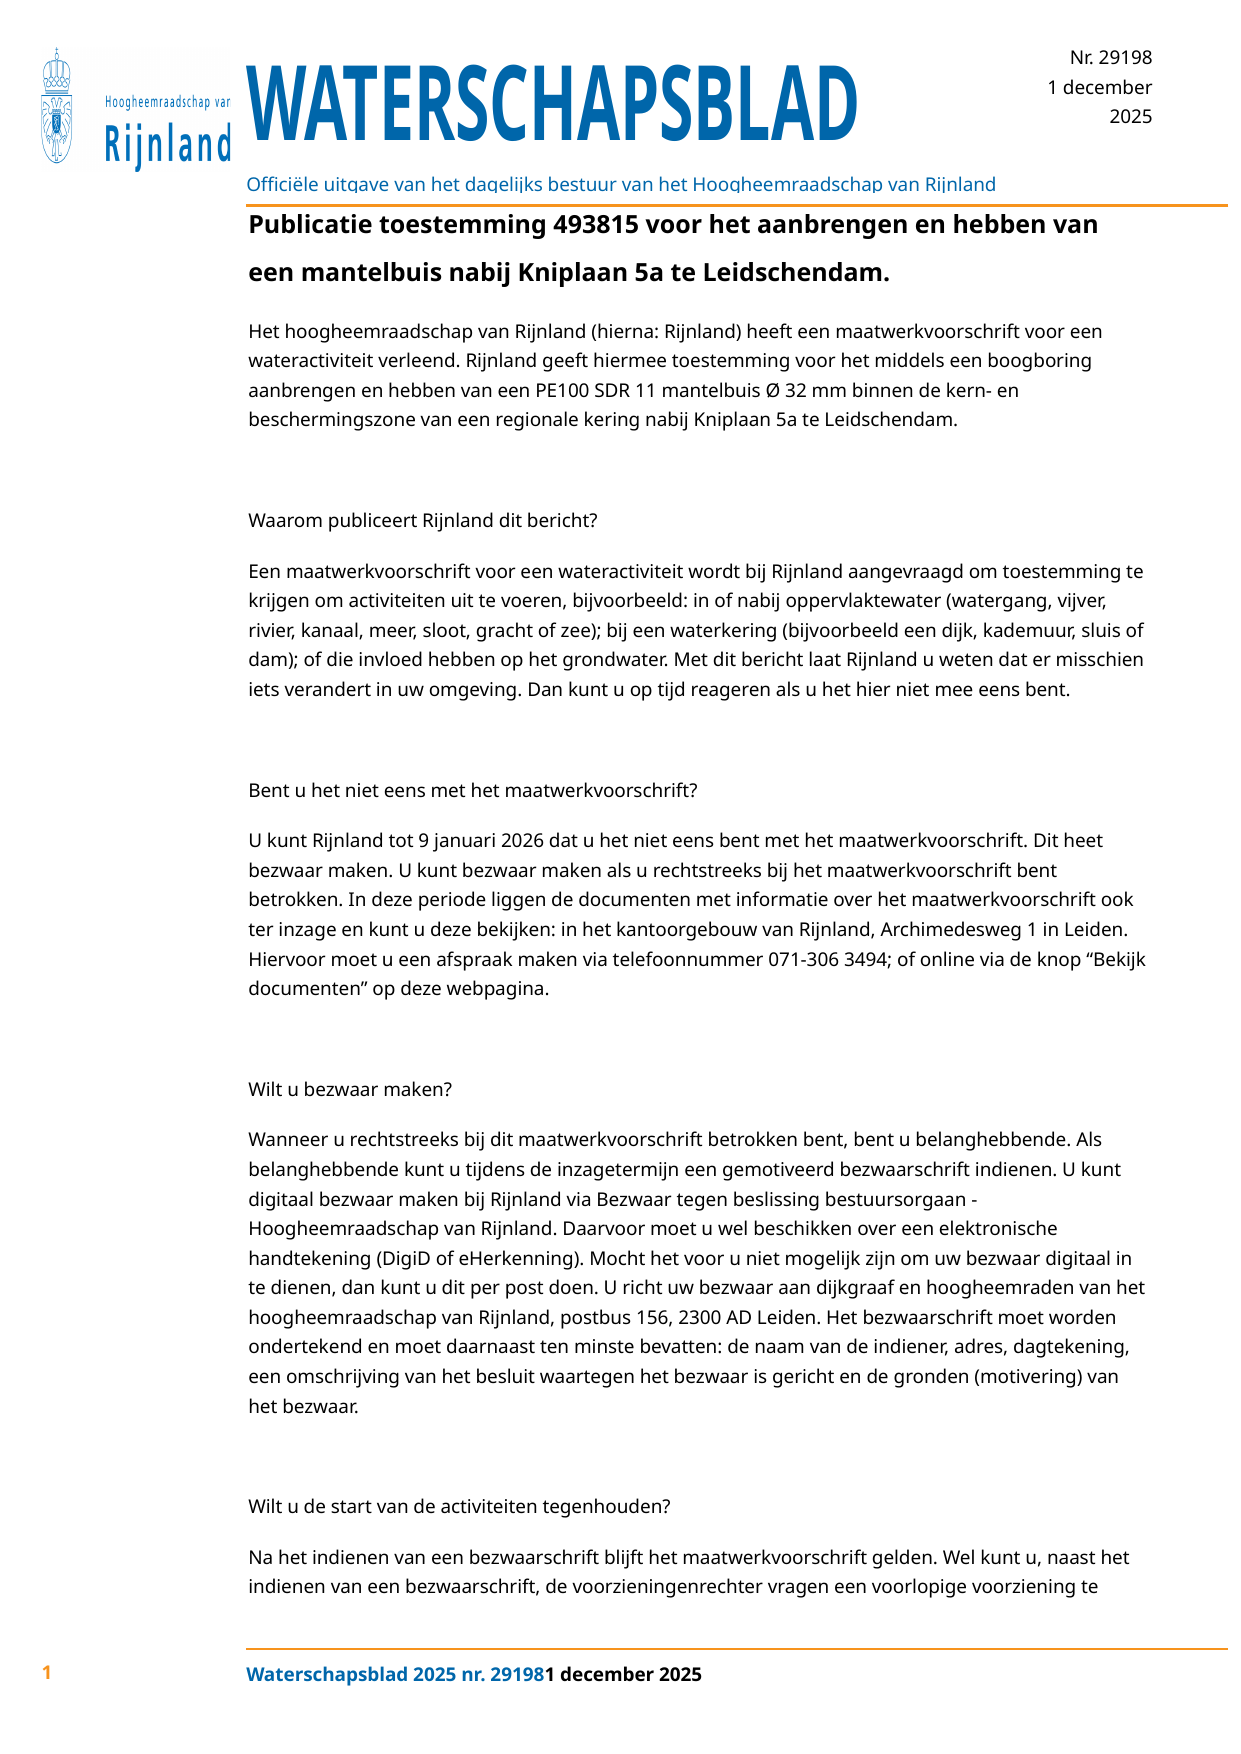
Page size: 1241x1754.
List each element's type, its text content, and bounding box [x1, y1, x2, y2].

picture [41, 47, 231, 172]
text Publicatie toestemming 493815 voor het aanbrengen en hebben van een mantelbuis nabij Kniplaan 5a te Leidschendam. [248, 207, 1152, 288]
text Wilt u de start van de activiteiten tegenhouden? [248, 1494, 1152, 1519]
text Wilt u bezwaar maken? [248, 1076, 1152, 1102]
text Een maatwerkvoorschrift voor een wateractiviteit wordt bij Rijnland aangevraagd om toestemming te krijgen om activiteiten uit te voeren, bijvoorbeeld: in of nabij oppervlaktewater (watergang, vijver, rivier, kanaal, meer, sloot, gracht of zee); bij een waterkering (bijvoorbeeld een dijk, kademuur, sluis of dam); of die invloed hebben op het grondwater. Met dit bericht laat Rijnland u weten dat er misschien iets verandert in uw omgeving. Dan kunt u op tijd reageren als u het hier niet mee eens bent. [248, 558, 1152, 702]
text Wanneer u rechtstreeks bij dit maatwerkvoorschrift betrokken bent, bent u belanghebbende. Als belanghebbende kunt u tijdens de inzagetermijn een gemotiveerd bezwaarschrift indienen. U kunt digitaal bezwaar maken bij Rijnland via Bezwaar tegen beslissing bestuursorgaan - Hoogheemraadschap van Rijnland. Daarvoor moet u wel beschikken over een elektronische handtekening (DigiD of eHerkenning). Mocht het voor u niet mogelijk zijn om uw bezwaar digitaal in te dienen, dan kunt u dit per post doen. U richt uw bezwaar aan dijkgraaf en hoogheemraden van het hoogheemraadschap van Rijnland, postbus 156, 2300 AD Leiden. Het bezwaarschrift moet worden ondertekend en moet daarnaast ten minste bevatten: de naam van de indiener, adres, dagtekening, een omschrijving van het besluit waartegen het bezwaar is gericht en de gronden (motivering) van het bezwaar. [248, 1127, 1152, 1419]
text Na het indienen van een bezwaarschrift blijft het maatwerkvoorschrift gelden. Wel kunt u, naast het indienen van een bezwaarschrift, de voorzieningenrechter vragen een voorlopige voorziening te [248, 1544, 1152, 1599]
text U kunt Rijnland tot 9 januari 2026 dat u het niet eens bent met het maatwerkvoorschrift. Dit heet bezwaar maken. U kunt bezwaar maken als u rechtstreeks bij het maatwerkvoorschrift bent betrokken. In deze periode liggen de documenten met informatie over het maatwerkvoorschrift ook ter inzage en kunt u deze bekijken: in het kantoorgebouw van Rijnland, Archimedesweg 1 in Leiden. Hiervoor moet u een afspraak maken via telefoonnummer 071-306 3494; of online via de knop “Bekijk documenten” op deze webpagina. [248, 827, 1152, 1001]
text Waarom publiceert Rijnland dit bericht? [248, 507, 1152, 533]
text Het hoogheemraadschap van Rijnland (hierna: Rijnland) heeft een maatwerkvoorschrift voor een wateractiviteit verleend. Rijnland geeft hiermee toestemming voor het middels een boogboring aanbrengen en hebben van een PE100 SDR 11 mantelbuis Ø 32 mm binnen de kern- en beschermingszone van een regionale kering nabij Kniplaan 5a te Leidschendam. [248, 318, 1152, 432]
text Bent u het niet eens met het maatwerkvoorschrift? [248, 777, 1152, 803]
